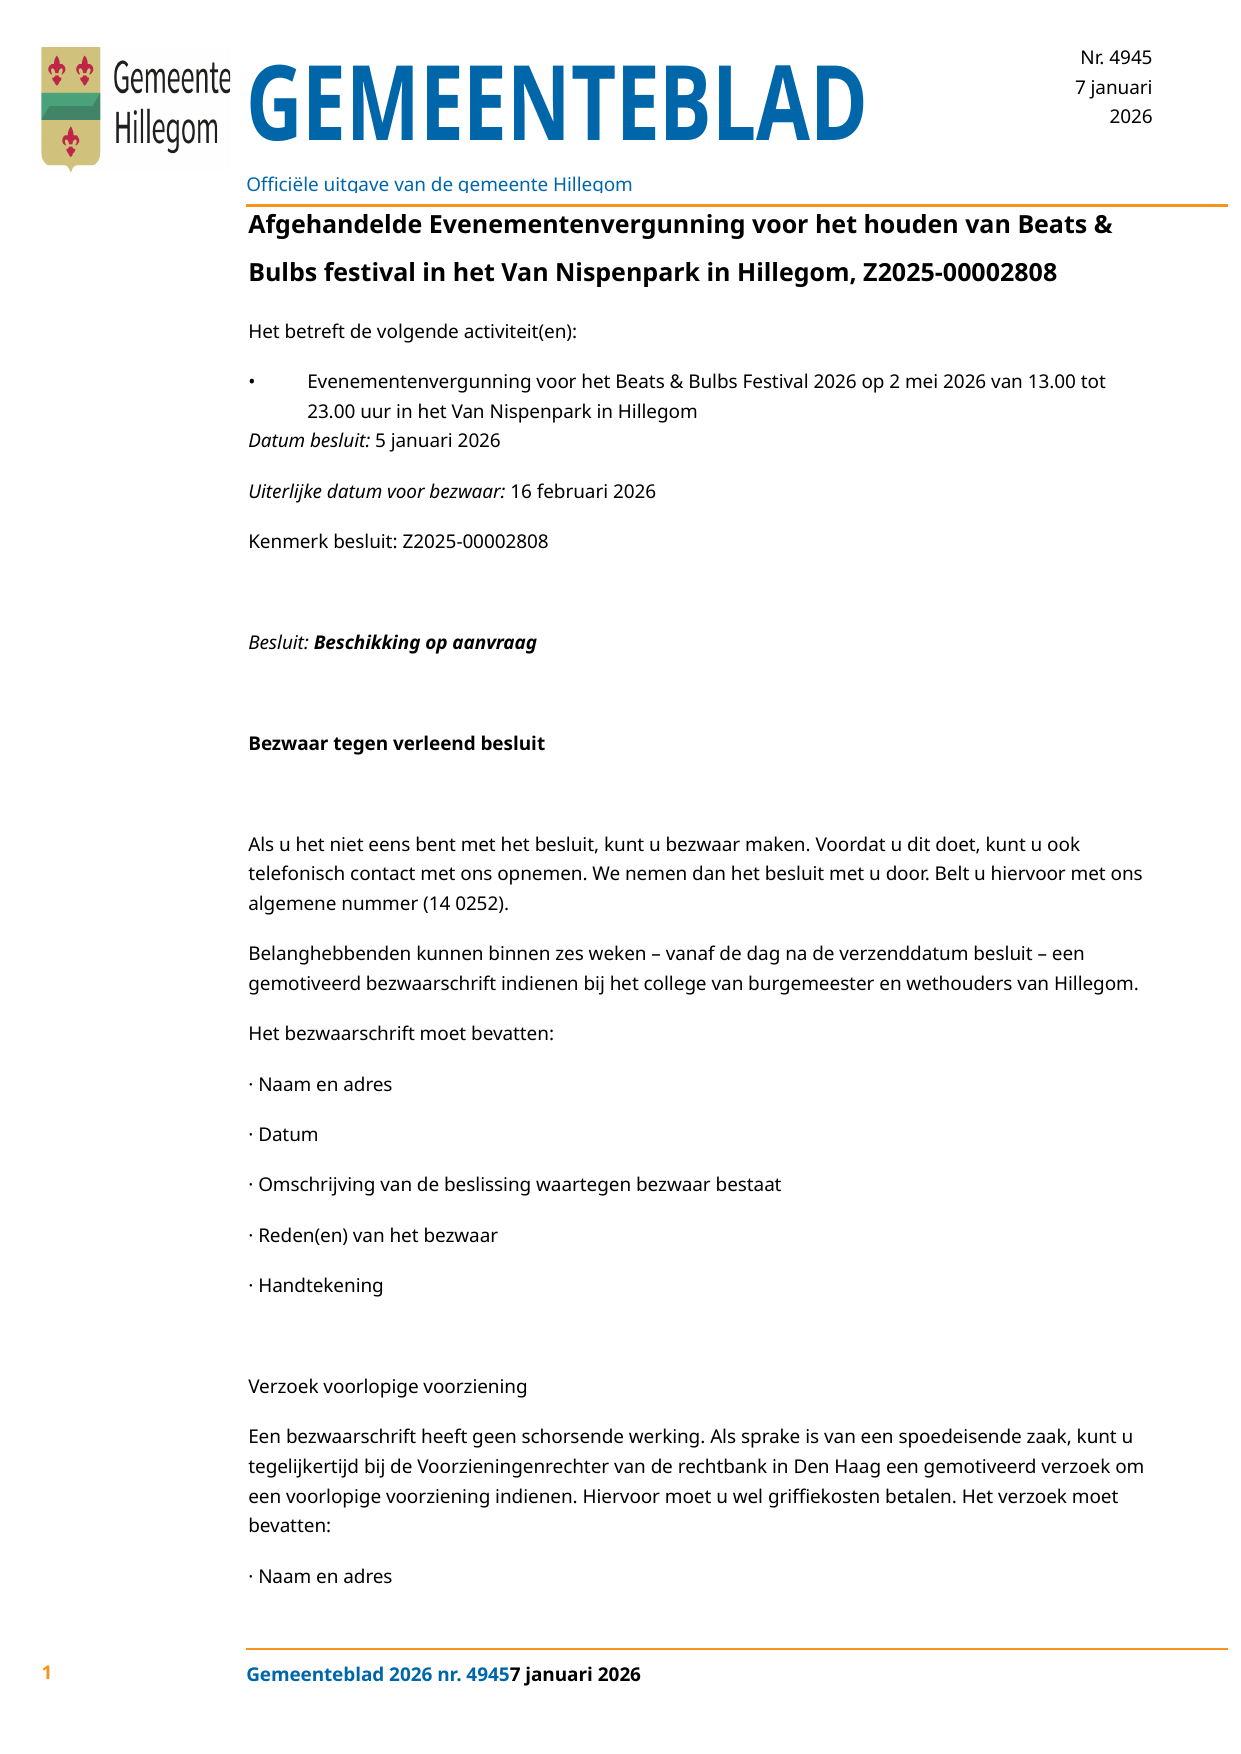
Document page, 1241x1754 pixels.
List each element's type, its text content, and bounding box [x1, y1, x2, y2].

picture [41, 47, 231, 172]
text Datum besluit: 5 januari 2026 [248, 427, 1152, 453]
text · Naam en adres [248, 1071, 1152, 1097]
text Afgehandelde Evenementenvergunning voor het houden van Beats & Bulbs festival in het Van Nispenpark in Hillegom, Z2025-00002808 [248, 207, 1152, 288]
text Bezwaar tegen verleend besluit [248, 730, 1152, 756]
text · Naam en adres [248, 1563, 1152, 1589]
text Het betreft de volgende activiteit(en): [248, 318, 1152, 344]
text · Omschrijving van de beslissing waartegen bezwaar bestaat [248, 1172, 1152, 1197]
text Besluit: Beschikking op aanvraag [248, 629, 1152, 655]
text Als u het niet eens bent met het besluit, kunt u bezwaar maken. Voordat u dit doet, kunt u ook telefonisch contact met ons opnemen. We nemen dan het besluit met u door. Belt u hiervoor met ons algemene nummer (14 0252). [248, 831, 1152, 916]
text Het bezwaarschrift moet bevatten: [248, 1020, 1152, 1046]
text Verzoek voorlopige voorziening [248, 1373, 1152, 1399]
text Kenmerk besluit: Z2025-00002808 [248, 528, 1152, 554]
text · Handtekening [248, 1272, 1152, 1298]
text Een bezwaarschrift heeft geen schorsende werking. Als sprake is van een spoedeisende zaak, kunt u tegelijkertijd bij de Voorzieningenrechter van de rechtbank in Den Haag een gemotiveerd verzoek om een voorlopige voorziening indienen. Hiervoor moet u wel griffiekosten betalen. Het verzoek moet bevatten: [248, 1424, 1152, 1538]
text Belanghebbenden kunnen binnen zes weken – vanaf de dag na de verzenddatum besluit – een gemotiveerd bezwaarschrift indienen bij het college van burgemeester en wethouders van Hillegom. [248, 940, 1152, 996]
text · Datum [248, 1121, 1152, 1147]
text Uiterlijke datum voor bezwaar: 16 februari 2026 [248, 478, 1152, 504]
list Evenementenvergunning voor het Beats & Bulbs Festival 2026 op 2 mei 2026 van 13.00 tot 23.00 uur in het Van Nispenpark in Hillegom [248, 368, 1152, 424]
text · Reden(en) van het bezwaar [248, 1222, 1152, 1248]
